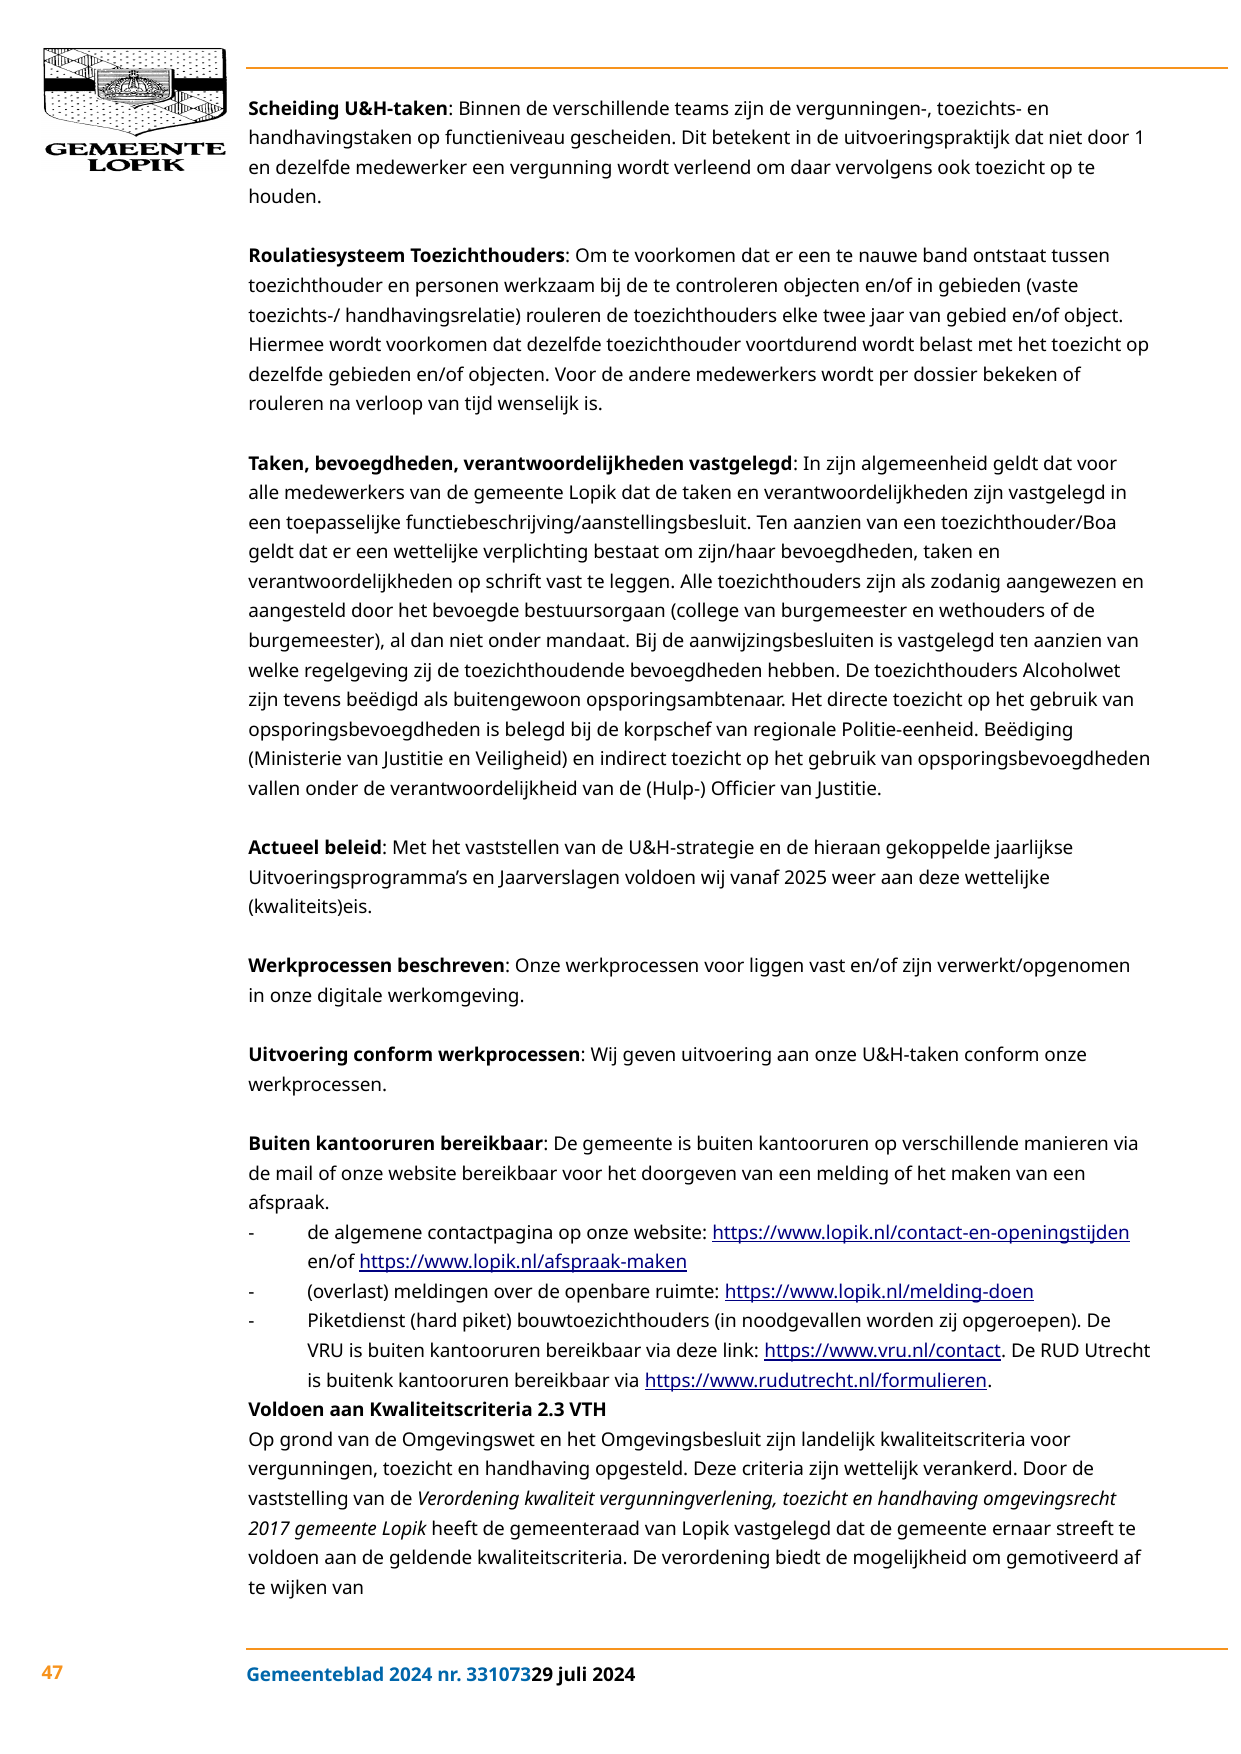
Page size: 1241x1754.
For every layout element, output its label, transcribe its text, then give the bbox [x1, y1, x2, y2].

text Op grond van de Omgevingswet en het Omgevingsbesluit zijn landelijk kwaliteitscriteria voor vergunningen, toezicht en handhaving opgesteld. Deze criteria zijn wettelijk verankerd. Door de vaststelling van de Verordening kwaliteit vergunningverlening, toezicht en handhaving omgevingsrecht 2017 gemeente Lopik heeft de gemeenteraad van Lopik vastgelegd dat de gemeente ernaar streeft te voldoen aan de geldende kwaliteitscriteria. De verordening biedt de mogelijkheid om gemotiveerd af te wijken van [248, 1426, 1152, 1600]
text Uitvoering conform werkprocessen: Wij geven uitvoering aan onze U&H-taken conform onze werkprocessen. [248, 1041, 1152, 1097]
list de algemene contactpagina op onze website: https://www.lopik.nl/contact-en-openingstijden en/of https://www.lopik.nl/afspraak-maken [248, 1219, 1152, 1274]
text Werkprocessen beschreven: Onze werkprocessen voor liggen vast en/of zijn verwerkt/opgenomen in onze digitale werkomgeving. [248, 953, 1152, 1008]
text Roulatiesysteem Toezichthouders: Om te voorkomen dat er een te nauwe band ontstaat tussen toezichthouder en personen werkzaam bij de te controleren objecten en/of in gebieden (vaste toezichts-/ handhavingsrelatie) rouleren de toezichthouders elke twee jaar van gebied en/of object. Hiermee wordt voorkomen dat dezelfde toezichthouder voortdurend wordt belast met het toezicht op dezelfde gebieden en/of objecten. Voor de andere medewerkers wordt per dossier bekeken of rouleren na verloop van tijd wenselijk is. [248, 243, 1152, 416]
text Taken, bevoegdheden, verantwoordelijkheden vastgelegd: In zijn algemeenheid geldt dat voor alle medewerkers van de gemeente Lopik dat de taken en verantwoordelijkheden zijn vastgelegd in een toepasselijke functiebeschrijving/aanstellingsbesluit. Ten aanzien van een toezichthouder/Boa geldt dat er een wettelijke verplichting bestaat om zijn/haar bevoegdheden, taken en verantwoordelijkheden op schrift vast te leggen. Alle toezichthouders zijn als zodanig aangewezen en aangesteld door het bevoegde bestuursorgaan (college van burgemeester en wethouders of de burgemeester), al dan niet onder mandaat. Bij de aanwijzingsbesluiten is vastgelegd ten aanzien van welke regelgeving zij de toezichthoudende bevoegdheden hebben. De toezichthouders Alcoholwet zijn tevens beëdigd als buitengewoon opsporingsambtenaar. Het directe toezicht op het gebruik van opsporingsbevoegdheden is belegd bij de korpschef van regionale Politie-eenheid. Beëdiging (Ministerie van Justitie en Veiligheid) en indirect toezicht op het gebruik van opsporingsbevoegdheden vallen onder de verantwoordelijkheid van de (Hulp-) Officier van Justitie. [248, 450, 1152, 801]
list (overlast) meldingen over de openbare ruimte: https://www.lopik.nl/melding-doen [248, 1278, 1152, 1304]
text Buiten kantooruren bereikbaar: De gemeente is buiten kantooruren op verschillende manieren via de mail of onze website bereikbaar voor het doorgeven van een melding of het maken van een afspraak. [248, 1130, 1152, 1215]
text Voldoen aan Kwaliteitscriteria 2.3 VTH [248, 1396, 1152, 1422]
text Actueel beleid: Met het vaststellen van de U&H-strategie en de hieraan gekoppelde jaarlijkse Uitvoeringsprogramma’s en Jaarverslagen voldoen wij vanaf 2025 weer aan deze wettelijke (kwaliteits)eis. [248, 834, 1152, 919]
text Scheiding U&H-taken: Binnen de verschillende teams zijn de vergunningen-, toezichts- en handhavingstaken op functieniveau gescheiden. Dit betekent in de uitvoeringspraktijk dat niet door 1 en dezelfde medewerker een vergunning wordt verleend om daar vervolgens ook toezicht op te houden. [248, 95, 1152, 209]
picture [41, 47, 231, 172]
list Piketdienst (hard piket) bouwtoezichthouders (in noodgevallen worden zij opgeroepen). De VRU is buiten kantooruren bereikbaar via deze link: https://www.vru.nl/contact. De RUD Utrecht is buitenk kantooruren bereikbaar via https://www.rudutrecht.nl/formulieren. [248, 1308, 1152, 1393]
